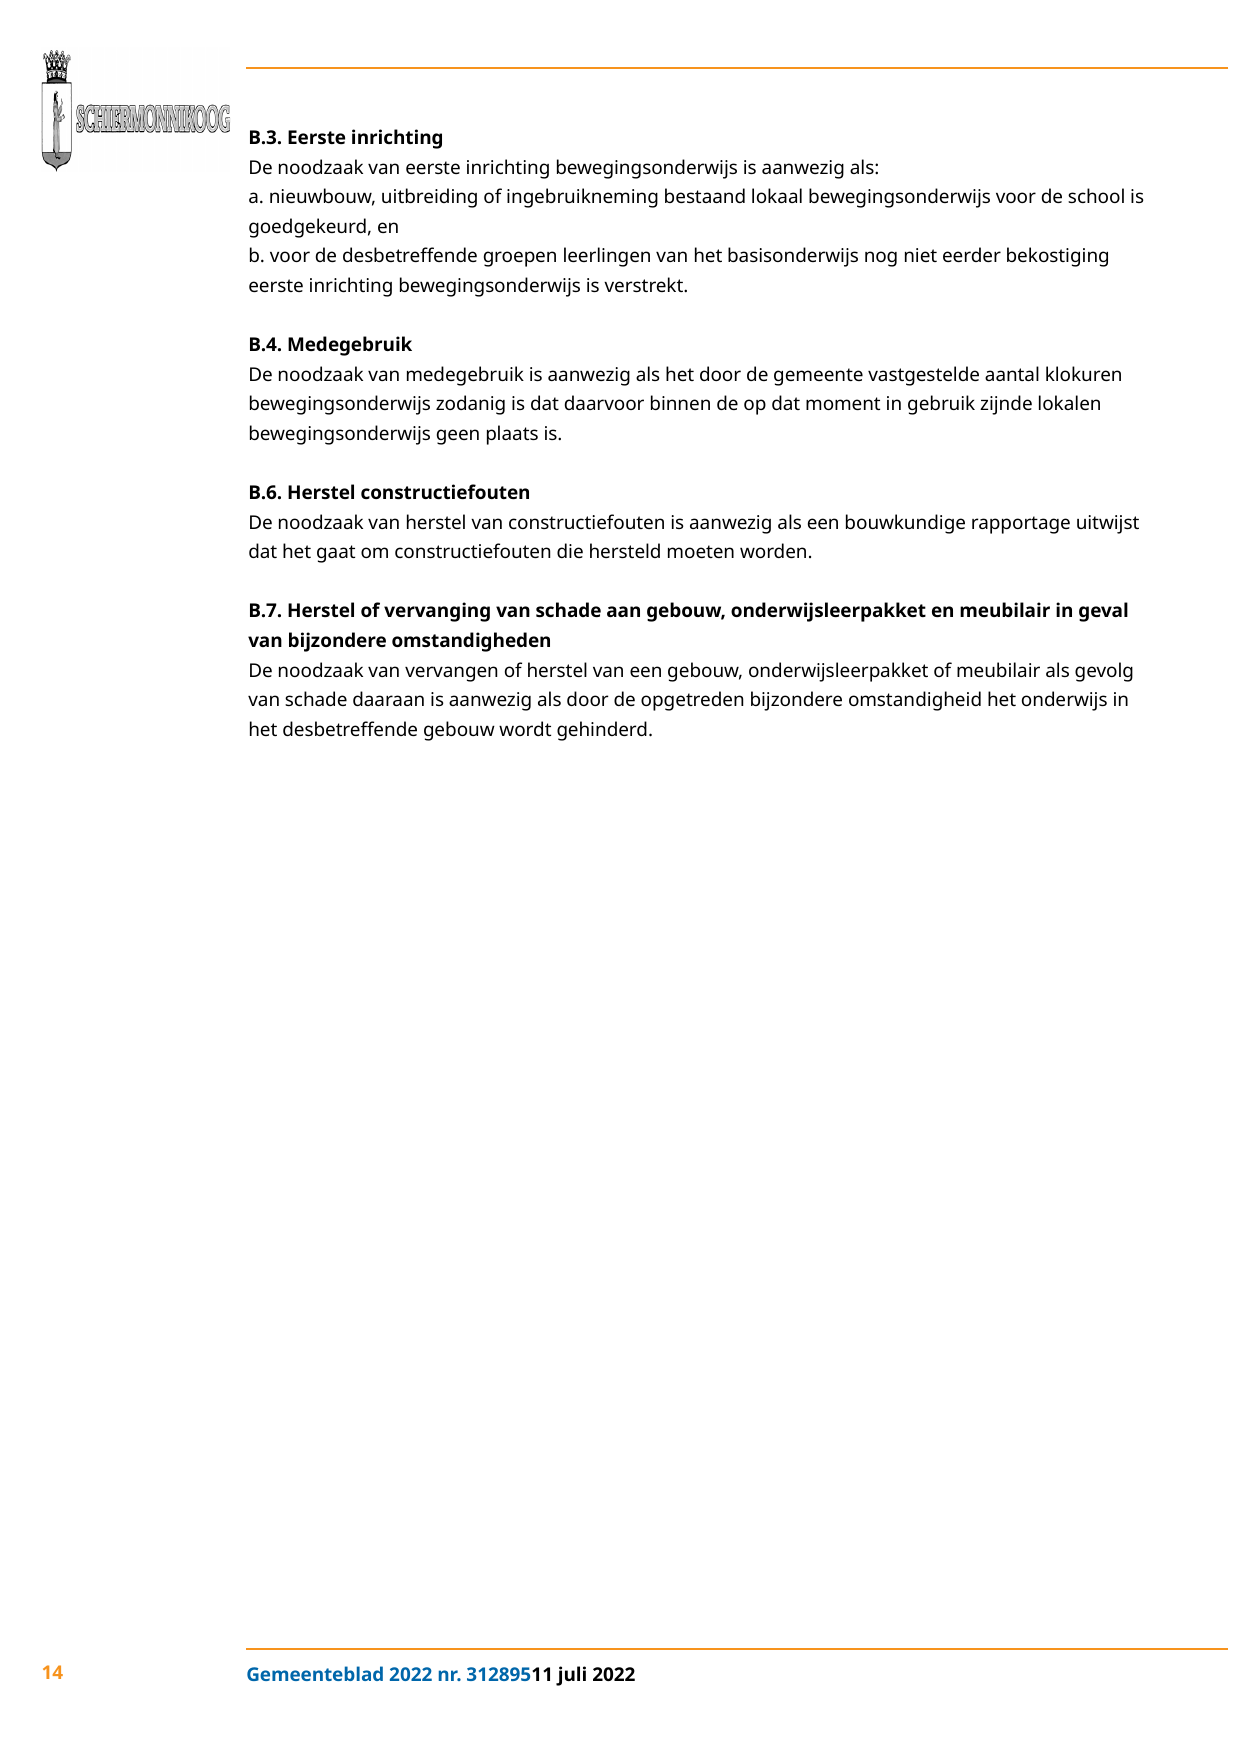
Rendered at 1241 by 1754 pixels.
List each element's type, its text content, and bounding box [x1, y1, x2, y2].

text De noodzaak van herstel van constructiefouten is aanwezig als een bouwkundige rapportage uitwijst dat het gaat om constructiefouten die hersteld moeten worden. [248, 509, 1152, 564]
text b. voor de desbetreffende groepen leerlingen van het basisonderwijs nog niet eerder bekostiging eerste inrichting bewegingsonderwijs is verstrekt. [248, 243, 1152, 298]
text De noodzaak van medegebruik is aanwezig als het door de gemeente vastgestelde aantal klokuren bewegingsonderwijs zodanig is dat daarvoor binnen de op dat moment in gebruik zijnde lokalen bewegingsonderwijs geen plaats is. [248, 361, 1152, 446]
text B.4. Medegebruik [248, 331, 1152, 357]
text De noodzaak van eerste inrichting bewegingsonderwijs is aanwezig als: [248, 154, 1152, 180]
picture [41, 47, 231, 172]
text a. nieuwbouw, uitbreiding of ingebruikneming bestaand lokaal bewegingsonderwijs voor de school is goedgekeurd, en [248, 183, 1152, 239]
text De noodzaak van vervangen of herstel van een gebouw, onderwijsleerpakket of meubilair als gevolg van schade daaraan is aanwezig als door de opgetreden bijzondere omstan­digheid het onderwijs in het desbetreffende gebouw wordt gehinderd. [248, 657, 1152, 742]
text B.6. Herstel constructiefouten [248, 479, 1152, 505]
text B.3. Eerste inrichting [248, 124, 1152, 150]
text B.7. Herstel of vervanging van schade aan gebouw, onderwijsleerpakket en meubilair in geval van bijzondere omstandigheden [248, 598, 1152, 653]
